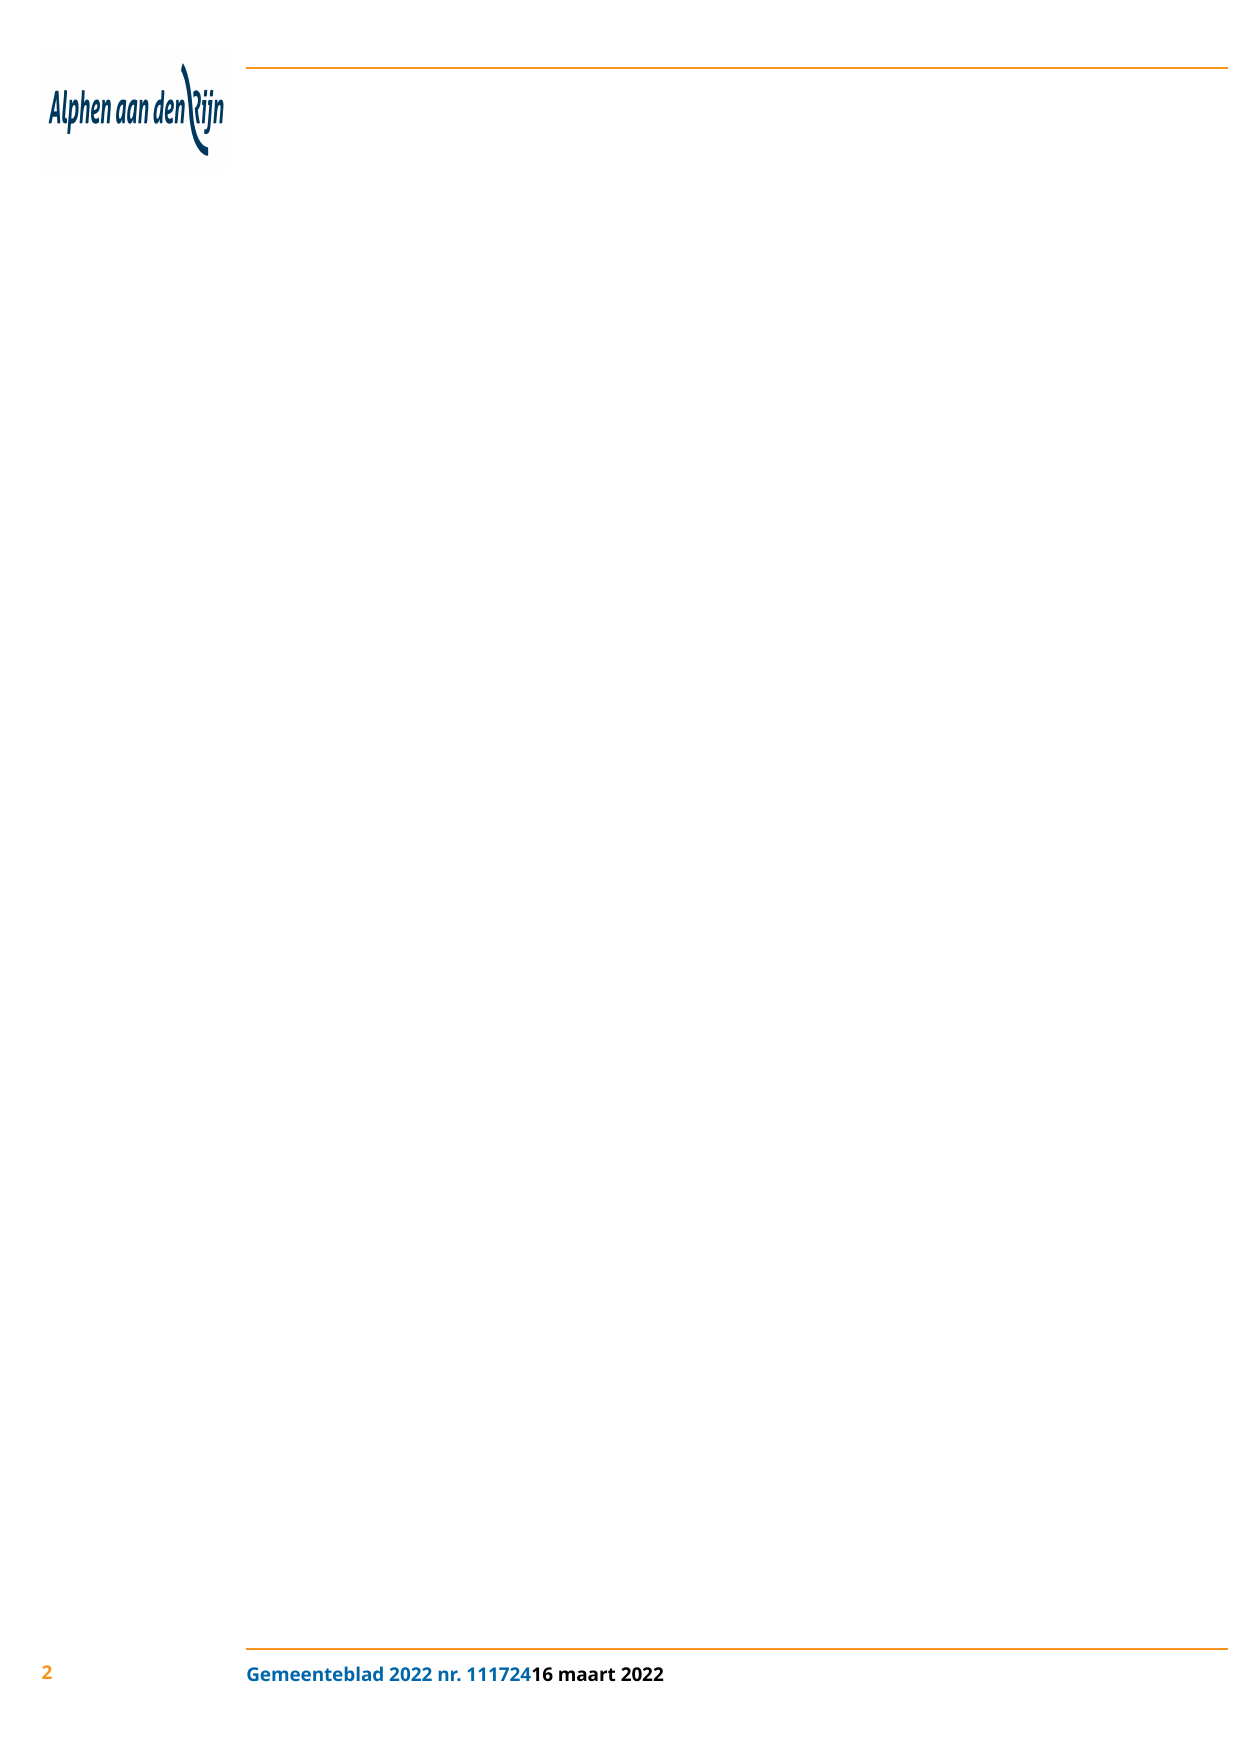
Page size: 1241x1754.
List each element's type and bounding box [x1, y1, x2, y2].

picture [41, 47, 231, 172]
